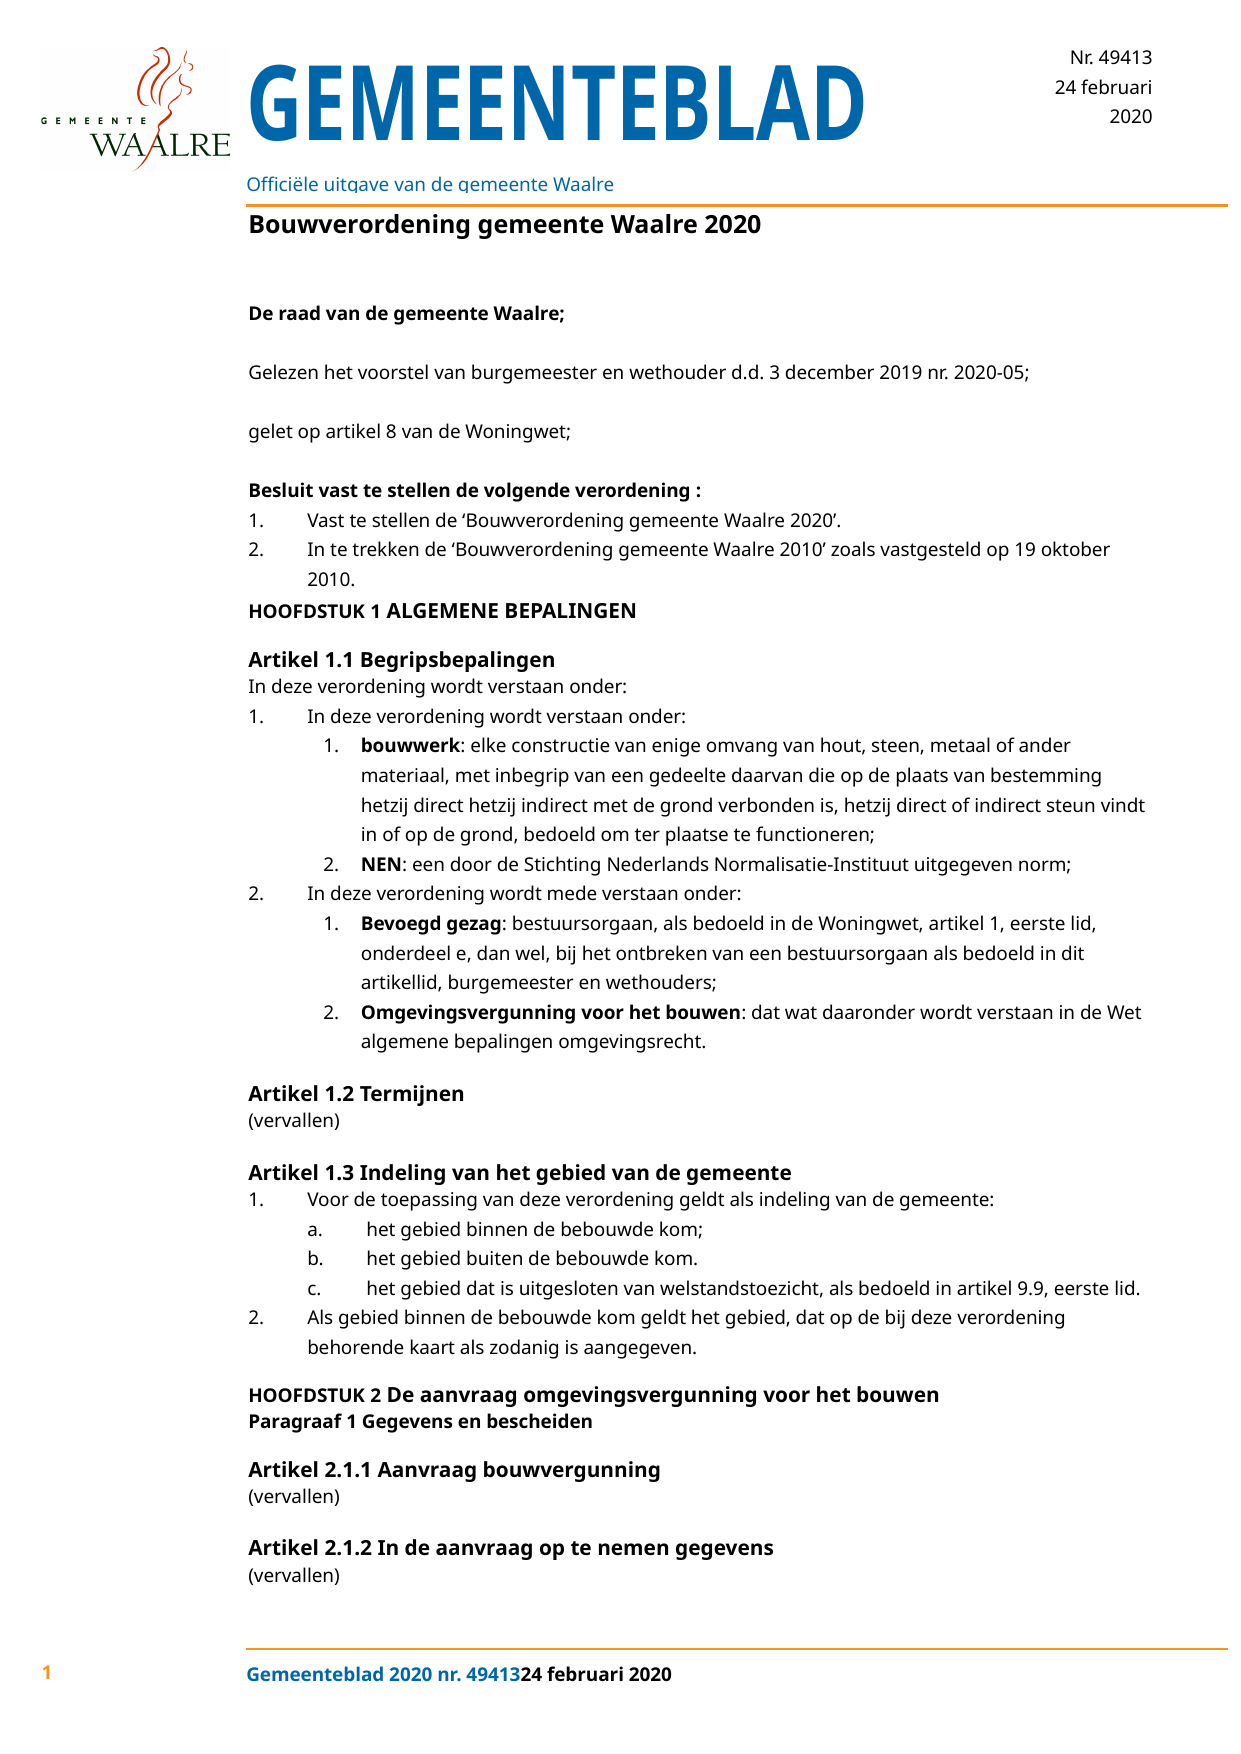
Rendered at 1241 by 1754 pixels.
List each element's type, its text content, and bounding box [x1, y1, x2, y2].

list het gebied buiten de bebouwde kom. [307, 1245, 1152, 1271]
text Gelezen het voorstel van burgemeester en wethouder d.d. 3 december 2019 nr. 2020-05; [248, 359, 1152, 385]
text (vervallen) [248, 1562, 1152, 1588]
text In deze verordening wordt verstaan onder: [248, 673, 1152, 699]
list In te trekken de ‘Bouwverordening gemeente Waalre 2010’ zoals vastgesteld op 19 oktober 2010. [248, 537, 1152, 592]
text De raad van de gemeente Waalre; [248, 300, 1152, 326]
list Omgevingsvergunning voor het bouwen: dat wat daaronder wordt verstaan in de Wet algemene bepalingen omgevingsrecht. [323, 999, 1152, 1054]
text (vervallen) [248, 1107, 1152, 1133]
text Artikel 2.1.1 Aanvraag bouwvergunning [248, 1455, 1152, 1483]
text Artikel 1.3 Indeling van het gebied van de gemeente [248, 1158, 1152, 1186]
picture [41, 47, 231, 172]
list NEN: een door de Stichting Nederlands Normalisatie-Instituut uitgegeven norm; [323, 851, 1152, 877]
text Artikel 2.1.2 In de aanvraag op te nemen gegevens [248, 1533, 1152, 1562]
list het gebied dat is uitgesloten van welstandstoezicht, als bedoeld in artikel 9.9, eerste lid. [307, 1275, 1152, 1301]
text Artikel 1.1 Begripsbepalingen [248, 645, 1152, 673]
list Als gebied binnen de bebouwde kom geldt het gebied, dat op de bij deze verordening behorende kaart als zodanig is aangegeven. [248, 1304, 1152, 1360]
text HOOFDSTUK 1 ALGEMENE BEPALINGEN [248, 596, 1152, 624]
list bouwwerk: elke constructie van enige omvang van hout, steen, metaal of ander materiaal, met inbegrip van een gedeelte daarvan die op de plaats van bestemming hetzij direct hetzij indirect met de grond verbonden is, hetzij direct of indirect steun vindt in of op de grond, bedoeld om ter plaatse te functioneren; [323, 733, 1152, 847]
text Bouwverordening gemeente Waalre 2020 [248, 207, 1152, 241]
text (vervallen) [248, 1483, 1152, 1509]
text Paragraaf 1 Gegevens en bescheiden [248, 1408, 1152, 1434]
text HOOFDSTUK 2 De aanvraag omgevingsvergunning voor het bouwen [248, 1380, 1152, 1408]
text gelet op artikel 8 van de Woningwet; [248, 418, 1152, 444]
list In deze verordening wordt mede verstaan onder: [248, 881, 1152, 906]
list Vast te stellen de ‘Bouwverordening gemeente Waalre 2020’. [248, 507, 1152, 533]
text Artikel 1.2 Termijnen [248, 1079, 1152, 1107]
list Bevoegd gezag: bestuursorgaan, als bedoeld in de Woningwet, artikel 1, eerste lid, onderdeel e, dan wel, bij het ontbreken van een bestuursorgaan als bedoeld in dit artikellid, burgemeester en wethouders; [323, 910, 1152, 995]
list In deze verordening wordt verstaan onder: [248, 703, 1152, 729]
text Besluit vast te stellen de volgende verordening : [248, 477, 1152, 503]
list Voor de toepassing van deze verordening geldt als indeling van de gemeente: [248, 1186, 1152, 1212]
list het gebied binnen de bebouwde kom; [307, 1216, 1152, 1241]
